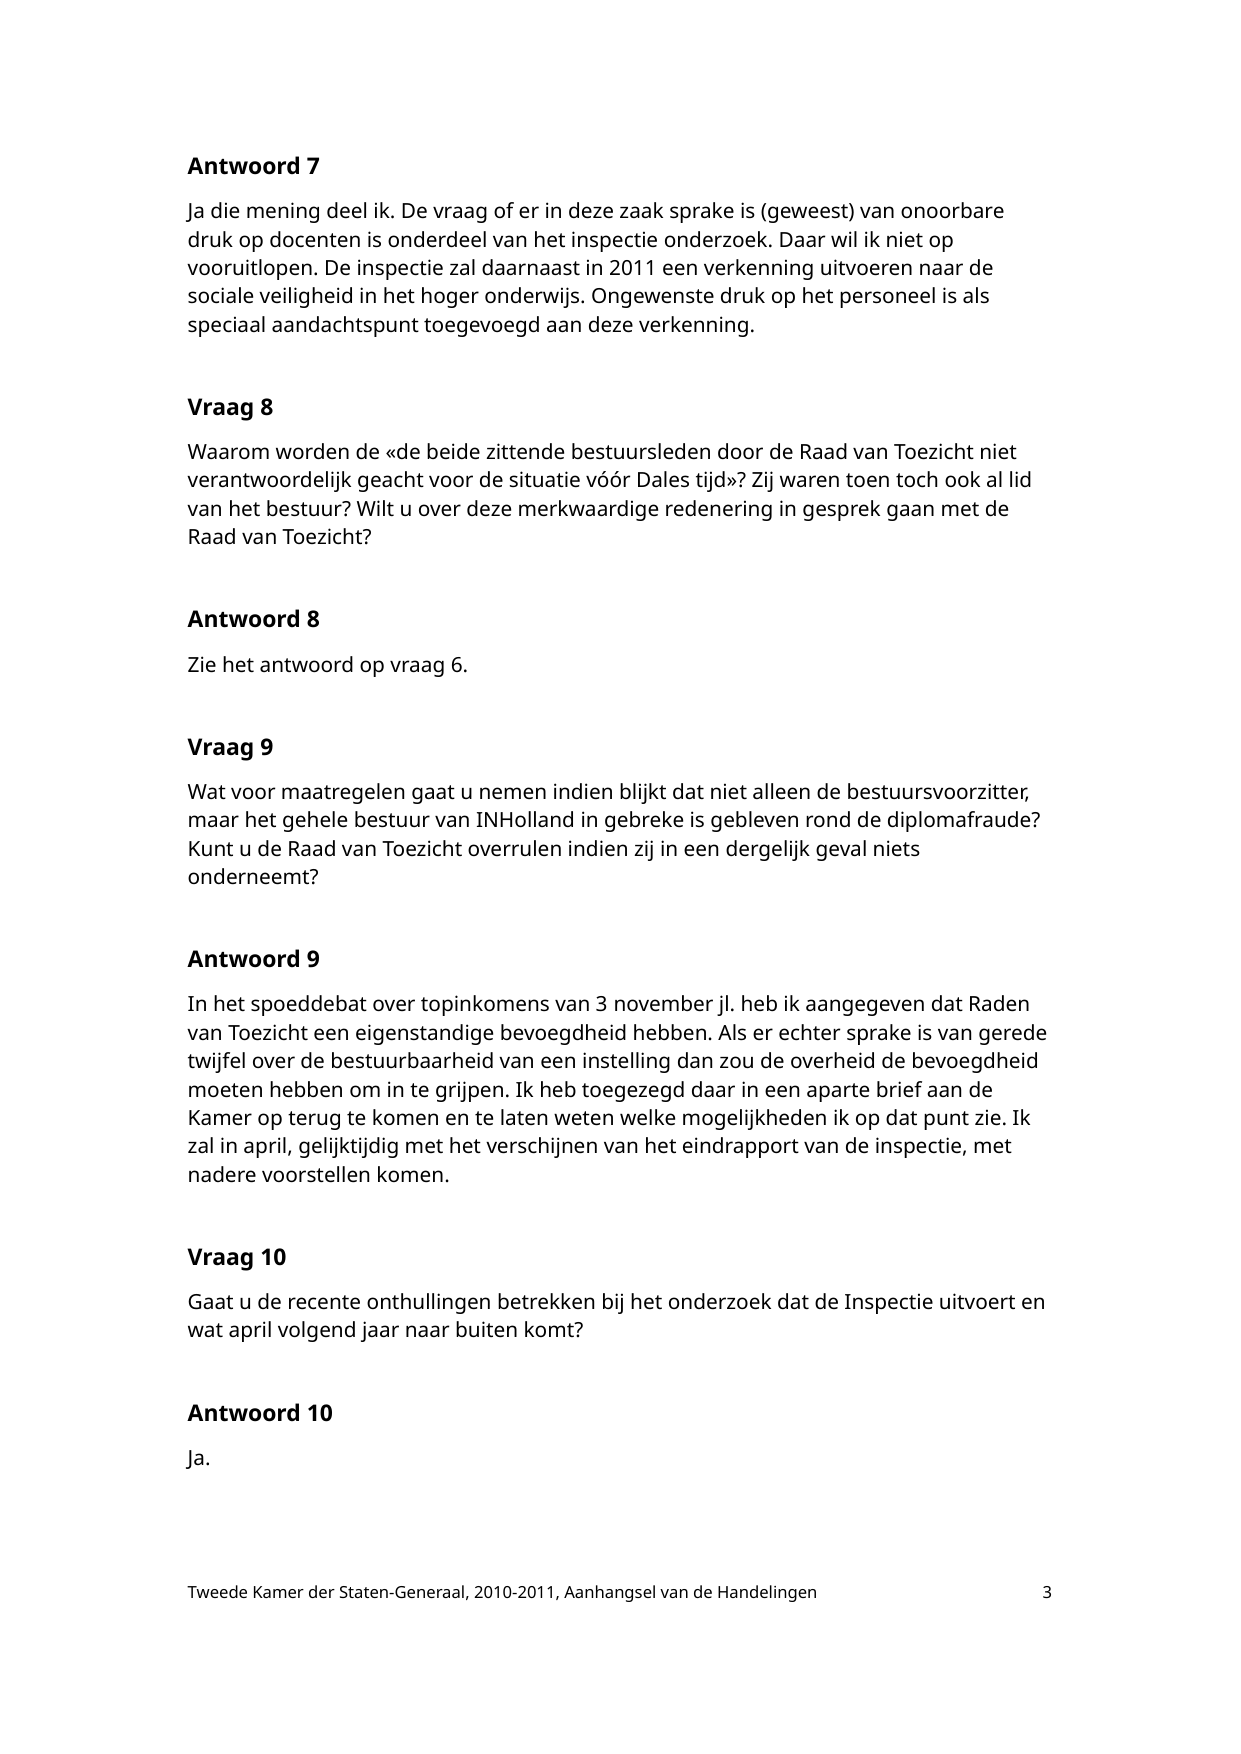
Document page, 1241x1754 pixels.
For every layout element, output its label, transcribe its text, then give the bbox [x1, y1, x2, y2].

subtitle Vraag 9 [187, 731, 1053, 762]
subtitle Antwoord 10 [187, 1397, 1053, 1428]
text Zie het antwoord op vraag 6. [187, 650, 1053, 678]
subtitle Antwoord 9 [187, 943, 1053, 974]
text Gaat u de recente onthullingen betrekken bij het onderzoek dat de Inspectie uitvoert en wat april volgend jaar naar buiten komt? [187, 1287, 1053, 1344]
subtitle Vraag 10 [187, 1241, 1053, 1272]
text Ja. [187, 1443, 1053, 1471]
text In het spoeddebat over topinkomens van 3 november jl. heb ik aangegeven dat Raden van Toezicht een eigenstandige bevoegdheid hebben. Als er echter sprake is van gerede twijfel over de bestuurbaarheid van een instelling dan zou de overheid de bevoegdheid moeten hebben om in te grijpen. Ik heb toegezegd daar in een aparte brief aan de Kamer op terug te komen en te laten weten welke mogelijkheden ik op dat punt zie. Ik zal in april, gelijktijdig met het verschijnen van het eindrapport van de inspectie, met nadere voorstellen komen. [187, 989, 1053, 1188]
text Ja die mening deel ik. De vraag of er in deze zaak sprake is (geweest) van onoorbare druk op docenten is onderdeel van het inspectie onderzoek. Daar wil ik niet op vooruitlopen. De inspectie zal daarnaast in 2011 een verkenning uitvoeren naar de sociale veiligheid in het hoger onderwijs. Ongewenste druk op het personeel is als speciaal aandachtspunt toegevoegd aan deze verkenning. [187, 196, 1053, 338]
subtitle Vraag 8 [187, 391, 1053, 422]
subtitle Antwoord 8 [187, 603, 1053, 635]
subtitle Antwoord 7 [187, 150, 1053, 181]
text Waarom worden de «de beide zittende bestuursleden door de Raad van Toezicht niet verantwoordelijk geacht voor de situatie vóór Dales tijd»? Zij waren toen toch ook al lid van het bestuur? Wilt u over deze merkwaardige redenering in gesprek gaan met de Raad van Toezicht? [187, 437, 1053, 551]
text Wat voor maatregelen gaat u nemen indien blijkt dat niet alleen de bestuursvoorzitter, maar het gehele bestuur van INHolland in gebreke is gebleven rond de diplomafraude? Kunt u de Raad van Toezicht overrulen indien zij in een dergelijk geval niets onderneemt? [187, 777, 1053, 891]
